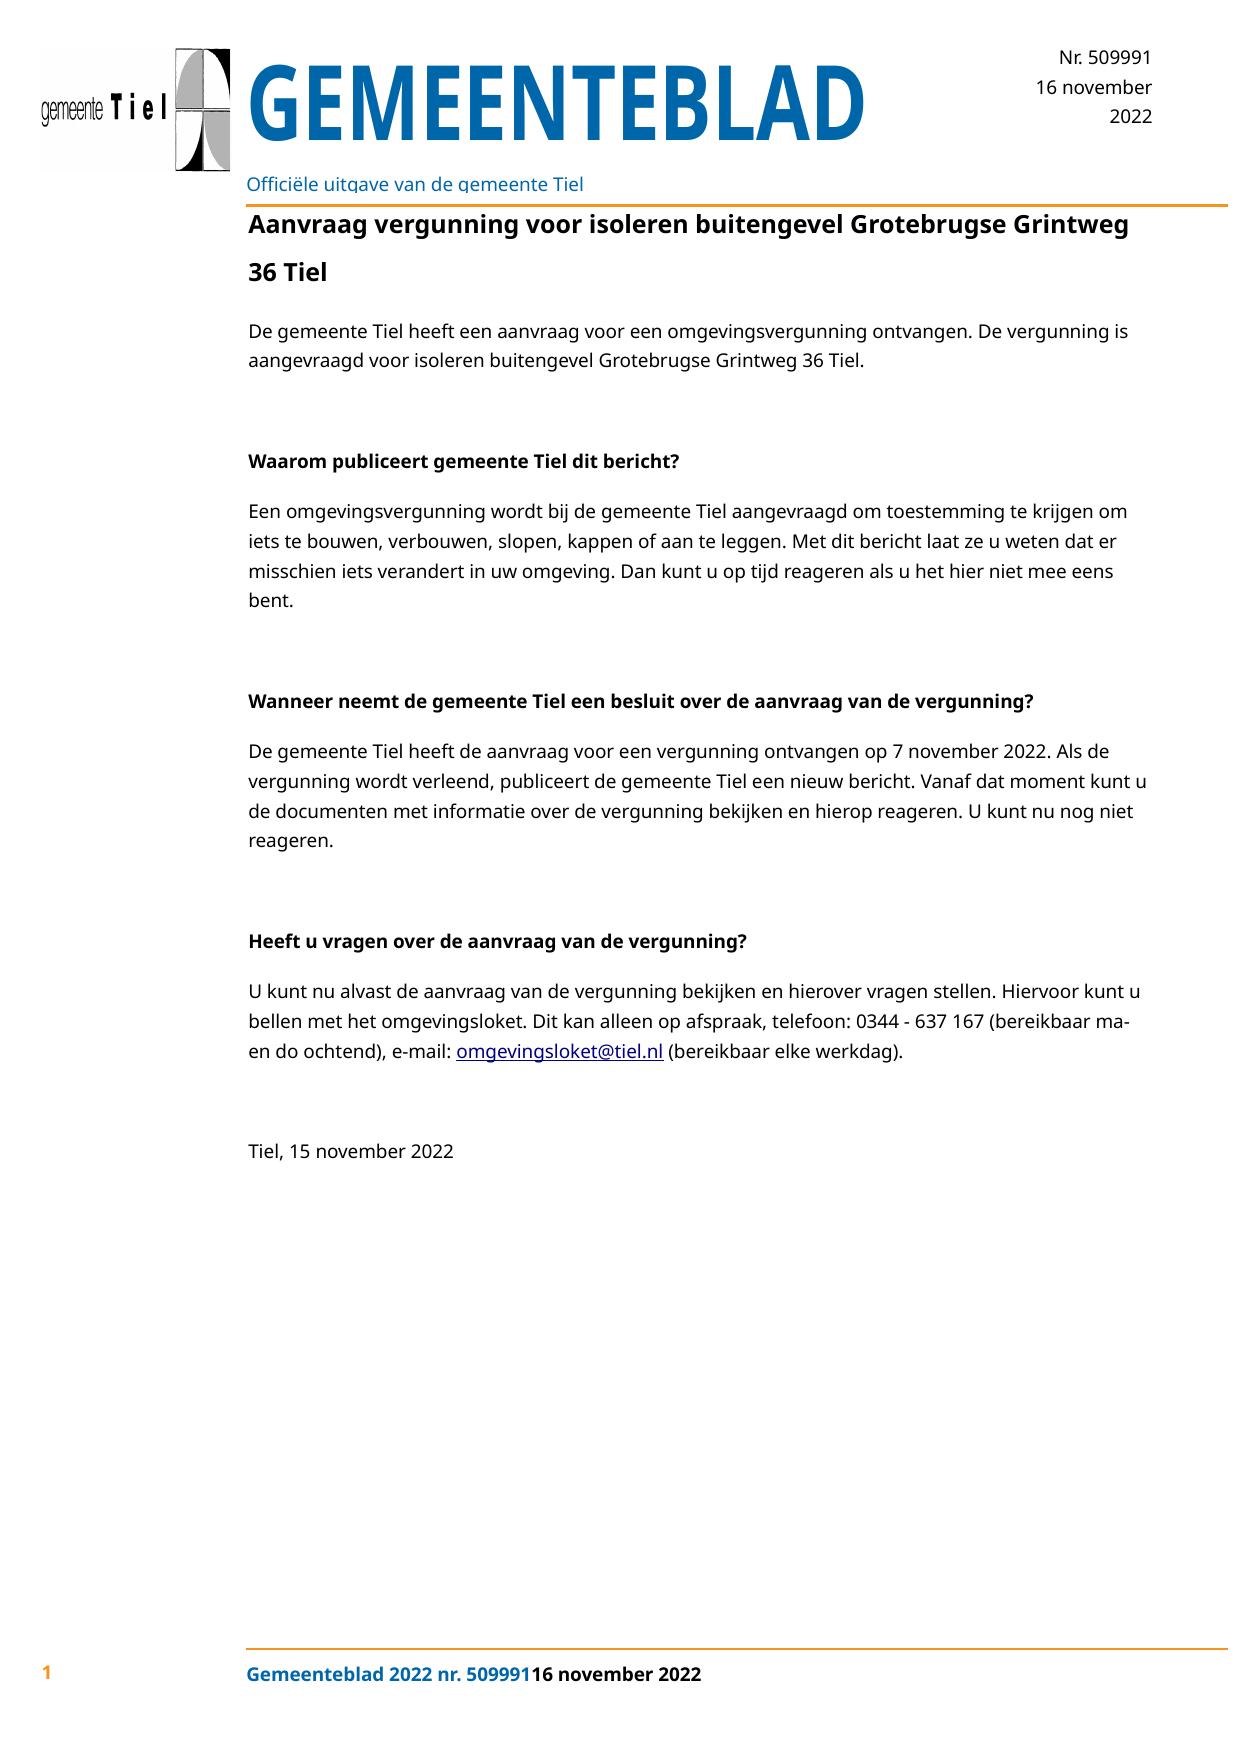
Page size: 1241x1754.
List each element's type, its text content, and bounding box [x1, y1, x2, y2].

picture [41, 47, 231, 172]
text De gemeente Tiel heeft een aanvraag voor een omgevingsvergunning ontvangen. De vergunning is aangevraagd voor isoleren buitengevel Grotebrugse Grintweg 36 Tiel. [248, 318, 1152, 373]
text Aanvraag vergunning voor isoleren buitengevel Grotebrugse Grintweg 36 Tiel [248, 207, 1152, 288]
text De gemeente Tiel heeft de aanvraag voor een vergunning ontvangen op 7 november 2022. Als de vergunning wordt verleend, publiceert de gemeente Tiel een nieuw bericht. Vanaf dat moment kunt u de documenten met informatie over de vergunning bekijken en hierop reageren. U kunt nu nog niet reageren. [248, 739, 1152, 853]
text Een omgevingsvergunning wordt bij de gemeente Tiel aangevraagd om toestemming te krijgen om iets te bouwen, verbouwen, slopen, kappen of aan te leggen. Met dit bericht laat ze u weten dat er misschien iets verandert in uw omgeving. Dan kunt u op tijd reageren als u het hier niet mee eens bent. [248, 499, 1152, 613]
text Tiel, 15 november 2022 [248, 1139, 1152, 1164]
text Heeft u vragen over de aanvraag van de vergunning? [248, 928, 1152, 954]
text U kunt nu alvast de aanvraag van de vergunning bekijken en hierover vragen stellen. Hiervoor kunt u bellen met het omgevingsloket. Dit kan alleen op afspraak, telefoon: 0344 - 637 167 (bereikbaar ma-en do ochtend), e-mail: omgevingsloket@tiel.nl (bereikbaar elke werkdag). [248, 979, 1152, 1064]
text Wanneer neemt de gemeente Tiel een besluit over de aanvraag van de vergunning? [248, 688, 1152, 714]
text Waarom publiceert gemeente Tiel dit bericht? [248, 448, 1152, 474]
